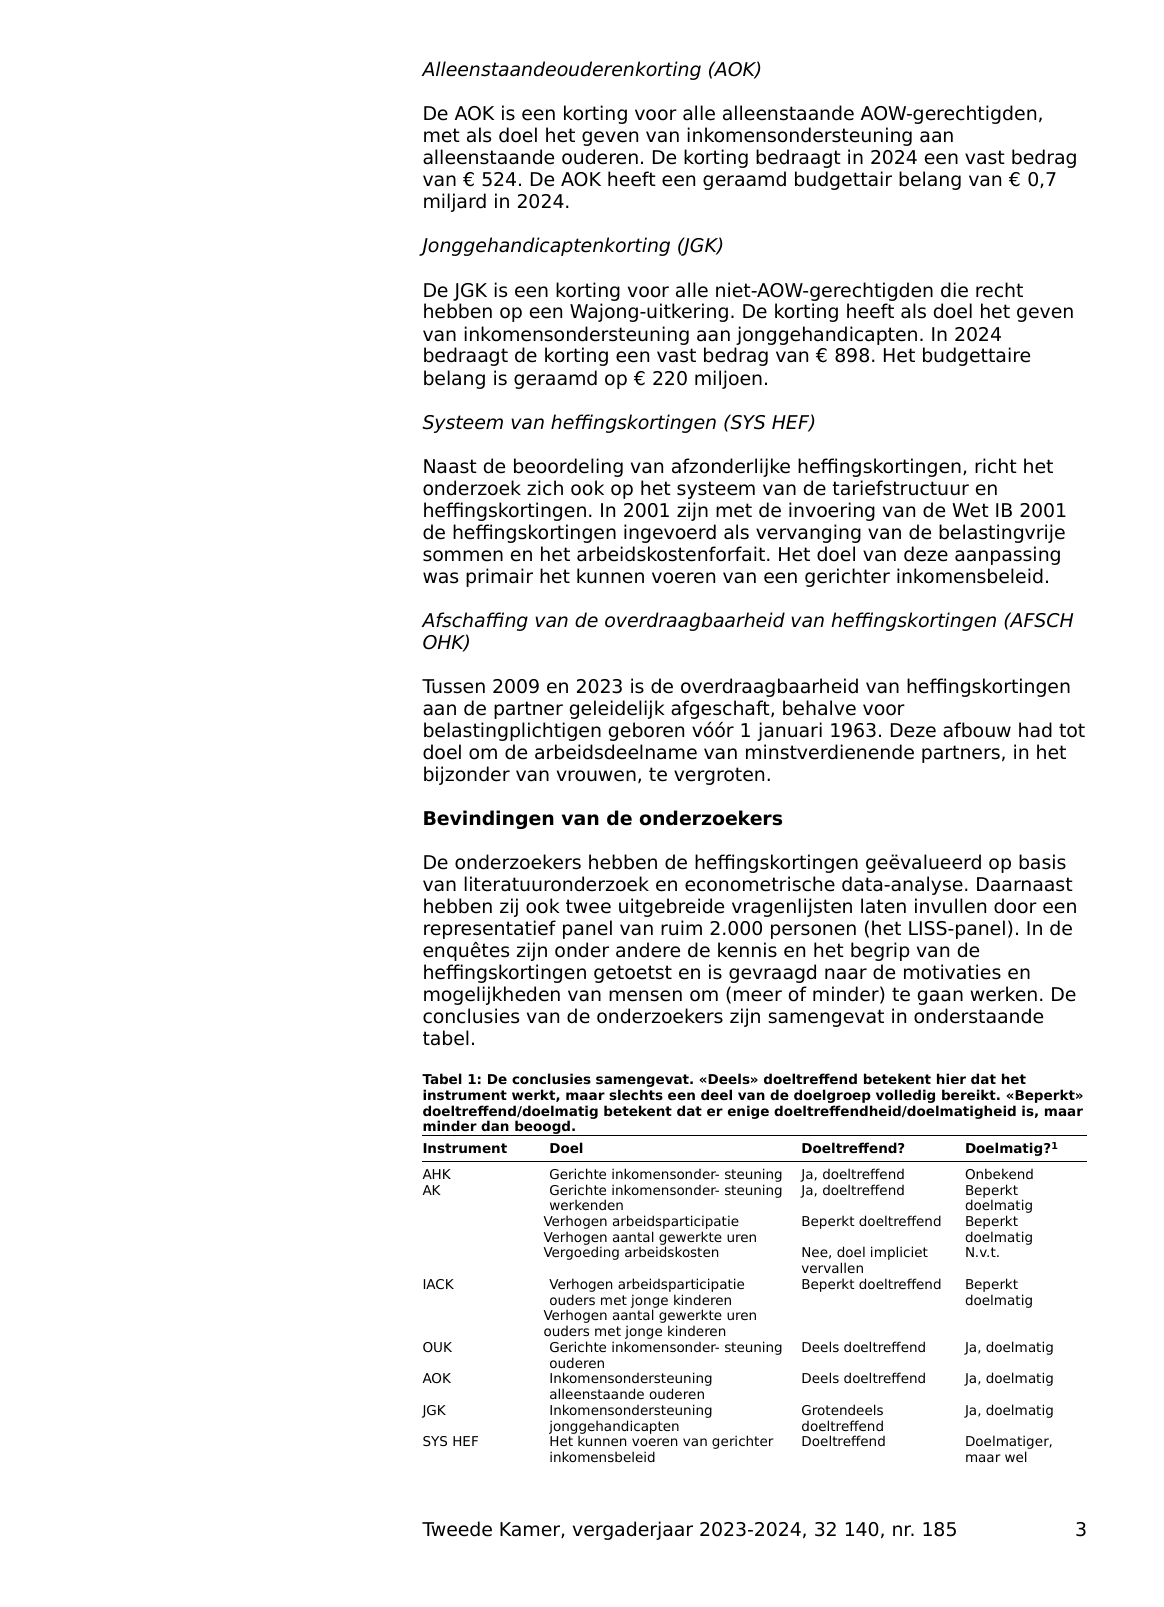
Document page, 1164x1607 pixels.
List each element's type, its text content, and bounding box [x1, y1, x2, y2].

table_cell Doeltreffend? [795, 1136, 959, 1161]
table_cell Beperkt doelmatig [959, 1277, 1087, 1340]
table_cell Nee, doel impliciet vervallen [795, 1245, 959, 1277]
table_cell Beperkt doelmatig [959, 1214, 1087, 1245]
table_cell Verhogen aantal gewerkte uren ouders met jonge kinderen [543, 1308, 795, 1340]
table_cell Vergoeding arbeidskosten [543, 1245, 795, 1277]
table_cell Doelmatiger, maar wel [959, 1434, 1087, 1466]
subtitle Afschaffing van de overdraagbaarheid van heffingskortingen (AFSCH OHK) [422, 610, 1087, 654]
table_cell Onbekend [959, 1162, 1087, 1182]
text De AOK is een korting voor alle alleenstaande AOW-gerechtigden, met als doel het geven van inkomensondersteuning aan alleenstaande ouderen. De korting bedraagt in 2024 een vast bedrag van € 524. De AOK heeft een geraamd budgettair belang van € 0,7 miljard in 2024. [422, 103, 1087, 213]
table_cell Verhogen arbeidsparticipatie [543, 1214, 795, 1229]
table_cell Ja, doelmatig [959, 1371, 1087, 1403]
table_cell Deels doeltreffend [795, 1340, 959, 1371]
table_cell Beperkt doelmatig [959, 1183, 1087, 1214]
subtitle Systeem van heffingskortingen (SYS HEF) [422, 412, 1087, 433]
table_cell Doelmatig?1 [959, 1136, 1087, 1161]
text De onderzoekers hebben de heffingskortingen geëvalueerd op basis van literatuuronderzoek en econometrische data-analyse. Daarnaast hebben zij ook twee uitgebreide vragenlijsten laten invullen door een representatief panel van ruim 2.000 personen (het LISS-panel). In de enquêtes zijn onder andere de kennis en het begrip van de heffingskortingen getoetst en is gevraagd naar de motivaties en mogelijkheden van mensen om (meer of minder) te gaan werken. De conclusies van de onderzoekers zijn samengevat in onderstaande tabel. [422, 852, 1087, 1050]
table_cell Verhogen aantal gewerkte uren [543, 1230, 795, 1245]
table_cell AHK [422, 1162, 543, 1182]
table_header Tabel 1: De conclusies samengevat. «Deels» doeltreffend betekent hier dat het instrument werkt, maar slechts een deel van de doelgroep volledig bereikt. «Beperkt» doeltreffend/doelmatig betekent dat er enige doeltreffendheid/doelmatigheid is, maar minder dan beoogd. [422, 1072, 1087, 1135]
table_cell N.v.t. [959, 1245, 1087, 1277]
subtitle Jonggehandicaptenkorting (JGK) [422, 235, 1087, 257]
subtitle Bevindingen van de onderzoekers [422, 808, 1087, 830]
table_cell Doeltreffend [795, 1434, 959, 1466]
table_cell Ja, doelmatig [959, 1340, 1087, 1371]
table_cell Het kunnen voeren van gerichter inkomensbeleid [543, 1434, 795, 1466]
table_cell Gerichte inkomensonder- steuning werkenden [543, 1183, 795, 1214]
table_cell AOK [422, 1371, 543, 1403]
text Tussen 2009 en 2023 is de overdraagbaarheid van heffingskortingen aan de partner geleidelijk afgeschaft, behalve voor belastingplichtigen geboren vóór 1 januari 1963. Deze afbouw had tot doel om de arbeidsdeelname van minstverdienende partners, in het bijzonder van vrouwen, te vergroten. [422, 676, 1087, 786]
text De JGK is een korting voor alle niet-AOW-gerechtigden die recht hebben op een Wajong-uitkering. De korting heeft als doel het geven van inkomensondersteuning aan jonggehandicapten. In 2024 bedraagt de korting een vast bedrag van € 898. Het budgettaire belang is geraamd op € 220 miljoen. [422, 279, 1087, 389]
table_cell Ja, doelmatig [959, 1403, 1087, 1434]
table_cell Ja, doeltreffend [795, 1183, 959, 1214]
table_cell Deels doeltreffend [795, 1371, 959, 1403]
table_cell Inkomensondersteuning jonggehandicapten [543, 1403, 795, 1434]
table_cell Inkomensondersteuning alleenstaande ouderen [543, 1371, 795, 1403]
subtitle Alleenstaandeouderenkorting (AOK) [422, 59, 1087, 81]
table_cell Beperkt doeltreffend [795, 1214, 959, 1245]
table_cell JGK [422, 1403, 543, 1434]
table_cell Ja, doeltreffend [795, 1162, 959, 1182]
table_cell SYS HEF [422, 1434, 543, 1466]
table_cell Grotendeels doeltreffend [795, 1403, 959, 1434]
table_cell Instrument [422, 1136, 543, 1161]
table_cell Verhogen arbeidsparticipatie ouders met jonge kinderen [543, 1277, 795, 1308]
text Naast de beoordeling van afzonderlijke heffingskortingen, richt het onderzoek zich ook op het systeem van de tariefstructuur en heffingskortingen. In 2001 zijn met de invoering van de Wet IB 2001 de heffingskortingen ingevoerd als vervanging van de belastingvrije sommen en het arbeidskostenforfait. Het doel van deze aanpassing was primair het kunnen voeren van een gerichter inkomensbeleid. [422, 456, 1087, 588]
table_cell Beperkt doeltreffend [795, 1277, 959, 1340]
table_cell Gerichte inkomensonder- steuning ouderen [543, 1340, 795, 1371]
table_cell Gerichte inkomensonder- steuning [543, 1162, 795, 1182]
table_cell IACK [422, 1277, 543, 1340]
table_cell OUK [422, 1340, 543, 1371]
table_cell Doel [543, 1136, 795, 1161]
table_cell AK [422, 1183, 543, 1277]
